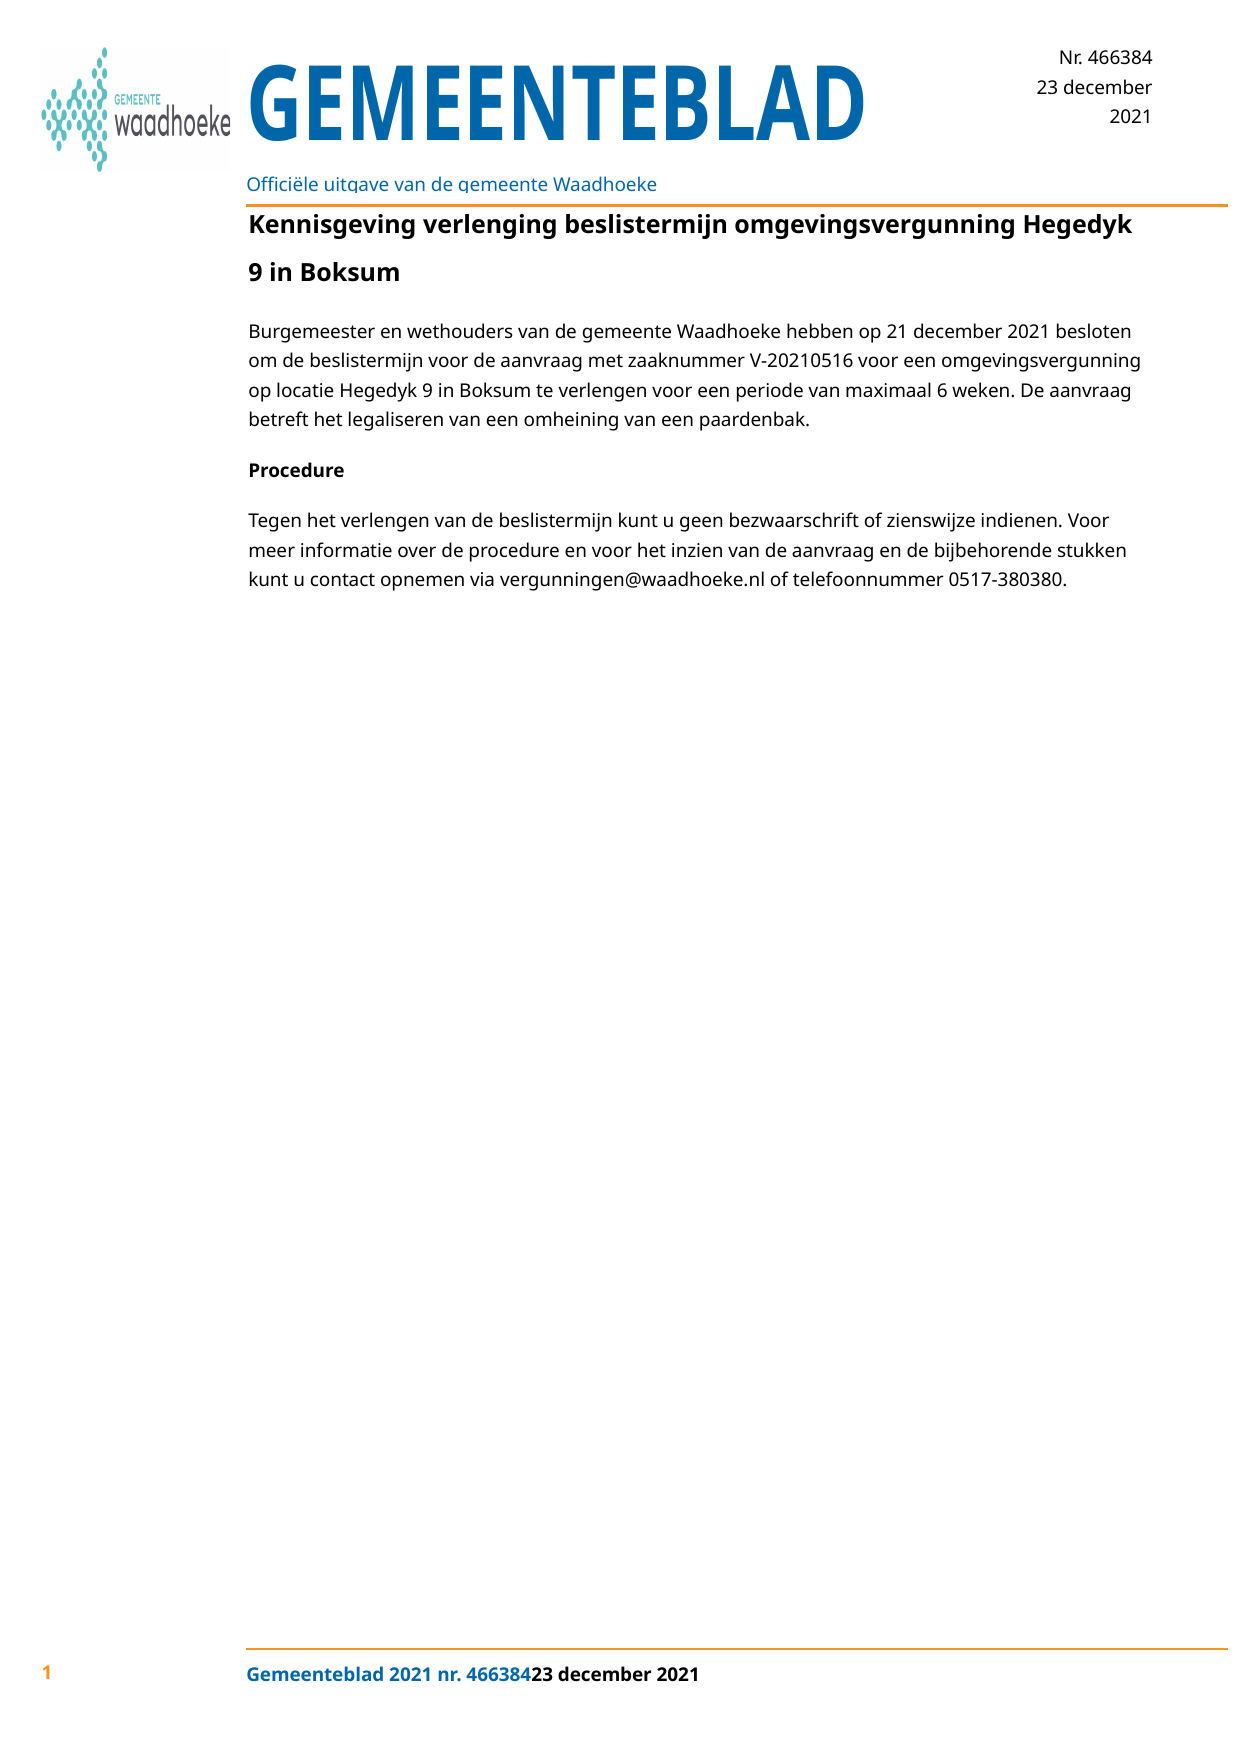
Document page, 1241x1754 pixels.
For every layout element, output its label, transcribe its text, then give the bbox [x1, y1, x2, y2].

text Procedure [248, 457, 1152, 483]
text Burgemeester en wethouders van de gemeente Waadhoeke hebben op 21 december 2021 besloten om de beslistermijn voor de aanvraag met zaaknummer V-20210516 voor een omgevingsvergunning op locatie Hegedyk 9 in Boksum te verlengen voor een periode van maximaal 6 weken. De aanvraag betreft het legaliseren van een omheining van een paardenbak. [248, 318, 1152, 432]
picture [41, 47, 231, 172]
text Kennisgeving verlenging beslistermijn omgevingsvergunning Hegedyk 9 in Boksum [248, 207, 1152, 288]
text Tegen het verlengen van de beslistermijn kunt u geen bezwaarschrift of zienswijze indienen. Voor meer informatie over de procedure en voor het inzien van de aanvraag en de bijbehorende stukken kunt u contact opnemen via vergunningen@waadhoeke.nl of telefoonnummer 0517-380380. [248, 507, 1152, 592]
